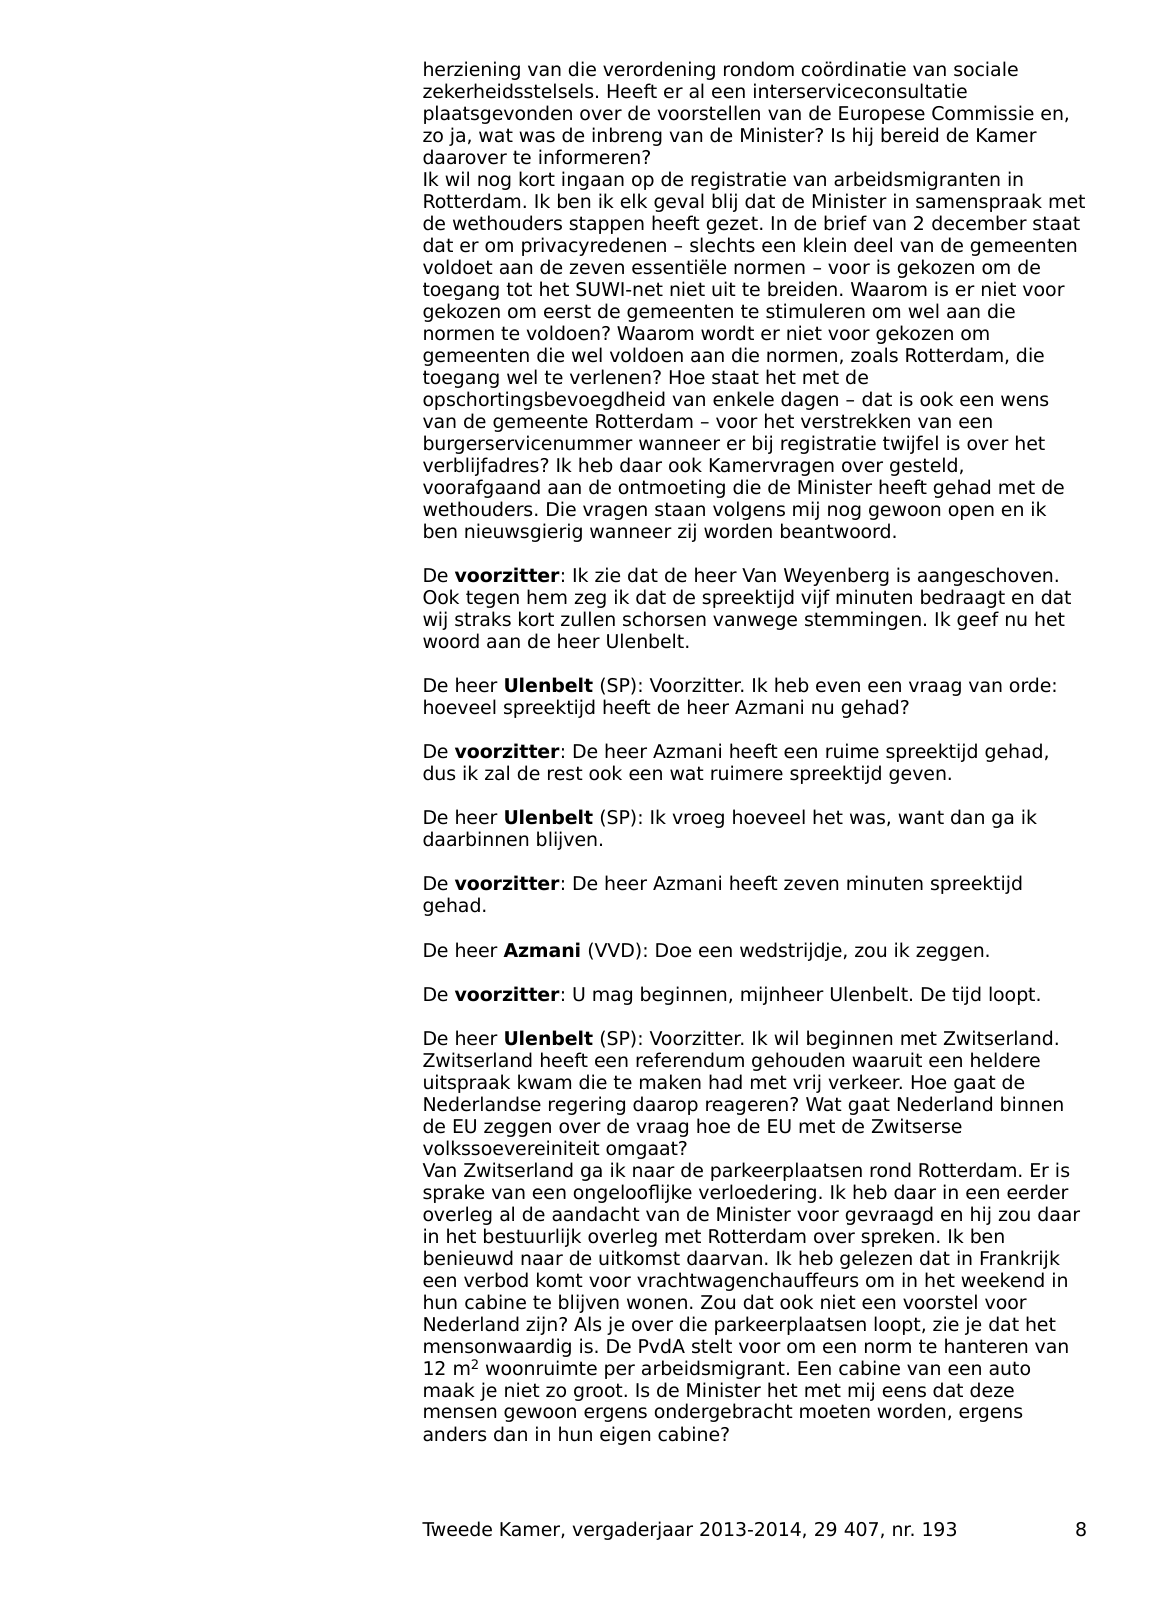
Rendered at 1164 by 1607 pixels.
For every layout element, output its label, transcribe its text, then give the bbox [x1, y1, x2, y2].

text herziening van die verordening rondom coördinatie van sociale zekerheidsstelsels. Heeft er al een interserviceconsultatie plaatsgevonden over de voorstellen van de Europese Commissie en, zo ja, wat was de inbreng van de Minister? Is hij bereid de Kamer daarover te informeren? [422, 59, 1087, 169]
text De heer Ulenbelt (SP): Voorzitter. Ik heb even een vraag van orde: hoeveel spreektijd heeft de heer Azmani nu gehad? [422, 675, 1087, 719]
text De heer Azmani (VVD): Doe een wedstrijdje, zou ik zeggen. [422, 939, 1087, 961]
text De heer Ulenbelt (SP): Voorzitter. Ik wil beginnen met Zwitserland. Zwitserland heeft een referendum gehouden waaruit een heldere uitspraak kwam die te maken had met vrij verkeer. Hoe gaat de Nederlandse regering daarop reageren? Wat gaat Nederland binnen de EU zeggen over de vraag hoe de EU met de Zwitserse volkssoevereiniteit omgaat? [422, 1028, 1087, 1160]
text Van Zwitserland ga ik naar de parkeerplaatsen rond Rotterdam. Er is sprake van een ongelooflijke verloedering. Ik heb daar in een eerder overleg al de aandacht van de Minister voor gevraagd en hij zou daar in het bestuurlijk overleg met Rotterdam over spreken. Ik ben benieuwd naar de uitkomst daarvan. Ik heb gelezen dat in Frankrijk een verbod komt voor vrachtwagenchauffeurs om in het weekend in hun cabine te blijven wonen. Zou dat ook niet een voorstel voor Nederland zijn? Als je over die parkeerplaatsen loopt, zie je dat het mensonwaardig is. De PvdA stelt voor om een norm te hanteren van 12 m2 woonruimte per arbeidsmigrant. Een cabine van een auto maak je niet zo groot. Is de Minister het met mij eens dat deze mensen gewoon ergens ondergebracht moeten worden, ergens anders dan in hun eigen cabine? [422, 1160, 1087, 1445]
text De voorzitter: Ik zie dat de heer Van Weyenberg is aangeschoven. Ook tegen hem zeg ik dat de spreektijd vijf minuten bedraagt en dat wij straks kort zullen schorsen vanwege stemmingen. Ik geef nu het woord aan de heer Ulenbelt. [422, 565, 1087, 653]
text De heer Ulenbelt (SP): Ik vroeg hoeveel het was, want dan ga ik daarbinnen blijven. [422, 807, 1087, 851]
text De voorzitter: De heer Azmani heeft een ruime spreektijd gehad, dus ik zal de rest ook een wat ruimere spreektijd geven. [422, 741, 1087, 785]
text De voorzitter: De heer Azmani heeft zeven minuten spreektijd gehad. [422, 873, 1087, 917]
text Ik wil nog kort ingaan op de registratie van arbeidsmigranten in Rotterdam. Ik ben ik elk geval blij dat de Minister in samenspraak met de wethouders stappen heeft gezet. In de brief van 2 december staat dat er om privacyredenen – slechts een klein deel van de gemeenten voldoet aan de zeven essentiële normen – voor is gekozen om de toegang tot het SUWI-net niet uit te breiden. Waarom is er niet voor gekozen om eerst de gemeenten te stimuleren om wel aan die normen te voldoen? Waarom wordt er niet voor gekozen om gemeenten die wel voldoen aan die normen, zoals Rotterdam, die toegang wel te verlenen? Hoe staat het met de opschortingsbevoegdheid van enkele dagen – dat is ook een wens van de gemeente Rotterdam – voor het verstrekken van een burgerservicenummer wanneer er bij registratie twijfel is over het verblijfadres? Ik heb daar ook Kamervragen over gesteld, voorafgaand aan de ontmoeting die de Minister heeft gehad met de wethouders. Die vragen staan volgens mij nog gewoon open en ik ben nieuwsgierig wanneer zij worden beantwoord. [422, 169, 1087, 543]
text De voorzitter: U mag beginnen, mijnheer Ulenbelt. De tijd loopt. [422, 984, 1087, 1006]
